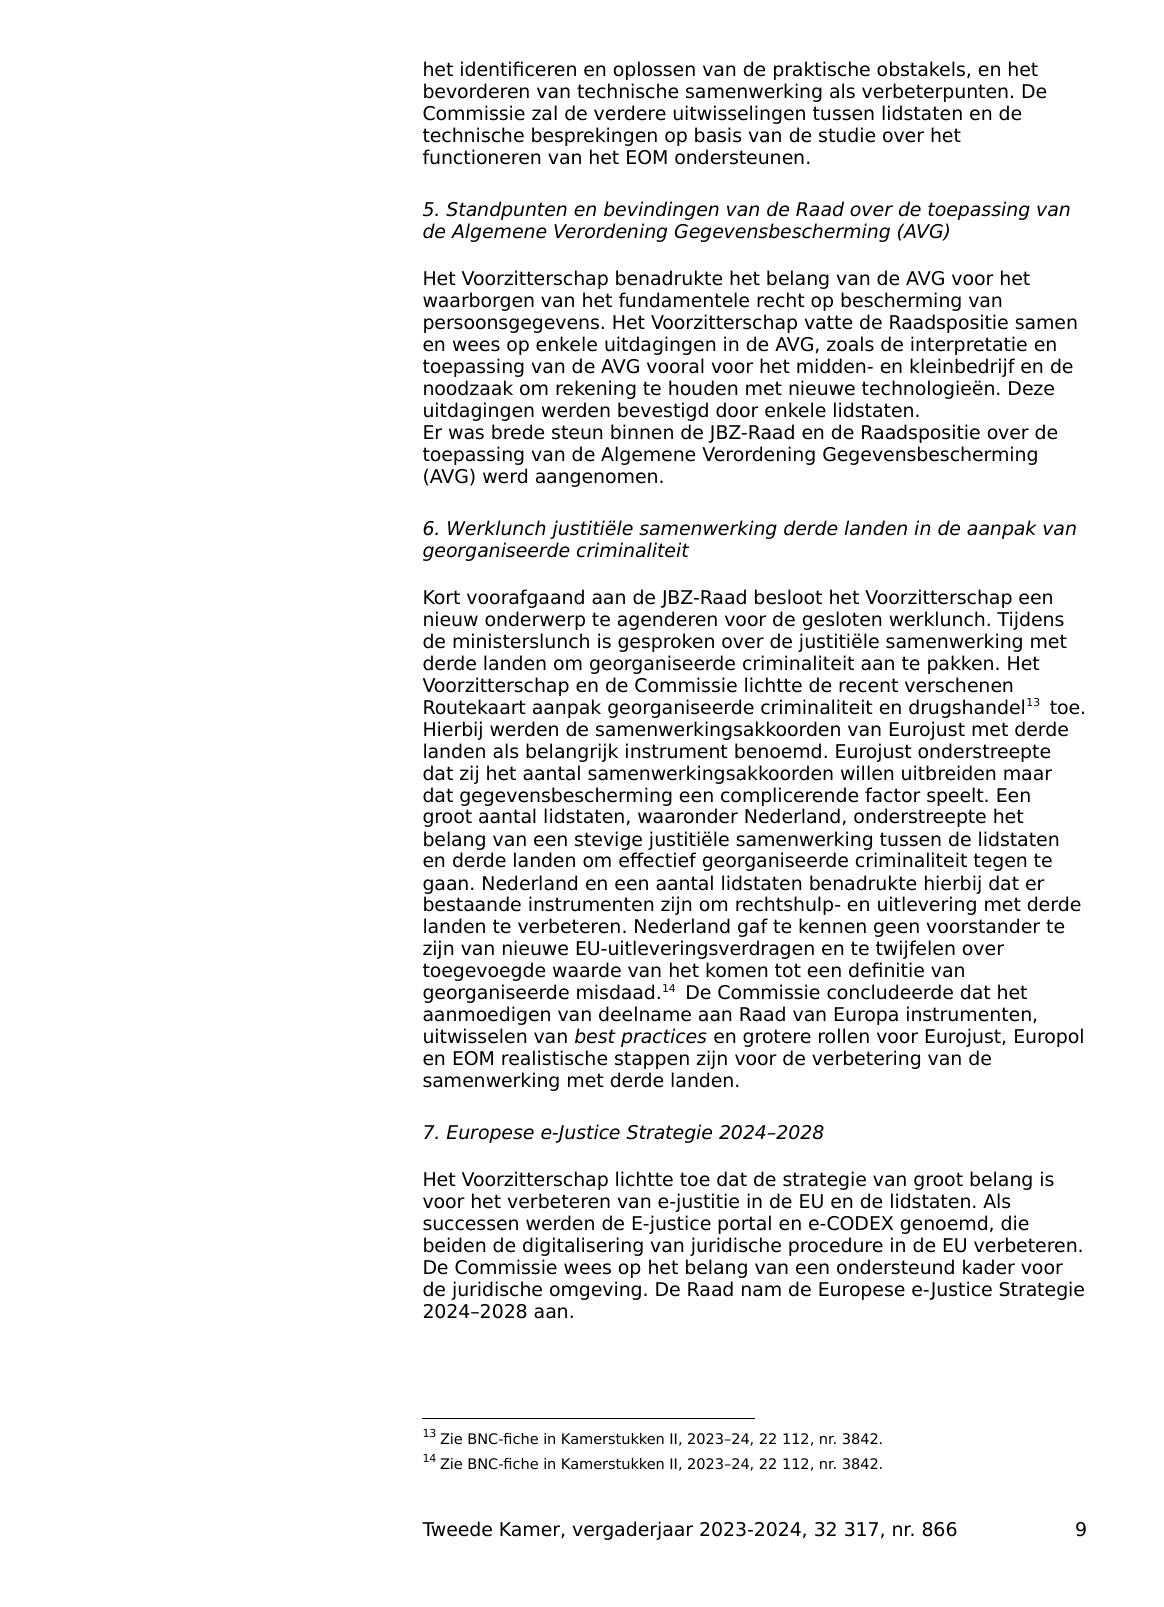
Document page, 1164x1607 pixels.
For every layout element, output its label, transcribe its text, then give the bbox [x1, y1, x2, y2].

subtitle 7. Europese e-Justice Strategie 2024–2028 [422, 1122, 1087, 1144]
text Kort voorafgaand aan de JBZ-Raad besloot het Voorzitterschap een nieuw onderwerp te agenderen voor de gesloten werklunch. Tijdens de ministerslunch is gesproken over de justitiële samenwerking met derde landen om georganiseerde criminaliteit aan te pakken. Het Voorzitterschap en de Commissie lichtte de recent verschenen Routekaart aanpak georganiseerde criminaliteit en drugshandel toe. Hierbij werden de samenwerkingsakkoorden van Eurojust met derde landen als belangrijk instrument benoemd. Eurojust onderstreepte dat zij het aantal samenwerkingsakkoorden willen uitbreiden maar dat gegevensbescherming een complicerende factor speelt. Een groot aantal lidstaten, waaronder Nederland, onderstreepte het belang van een stevige justitiële samenwerking tussen de lidstaten en derde landen om effectief georganiseerde criminaliteit tegen te gaan. Nederland en een aantal lidstaten benadrukte hierbij dat er bestaande instrumenten zijn om rechtshulp- en uitlevering met derde landen te verbeteren. Nederland gaf te kennen geen voorstander te zijn van nieuwe EU-uitleveringsverdragen en te twijfelen over toegevoegde waarde van het komen tot een definitie van georganiseerde misdaad. De Commissie concludeerde dat het aanmoedigen van deelname aan Raad van Europa instrumenten, uitwisselen van best practices en grotere rollen voor Eurojust, Europol en EOM realistische stappen zijn voor de verbetering van de samenwerking met derde landen. [422, 587, 1087, 1092]
text Zie BNC-fiche in Kamerstukken II, 2023–24, 22 112, nr. 3842. [422, 1452, 1087, 1474]
subtitle 5. Standpunten en bevindingen van de Raad over de toepassing van de Algemene Verordening Gegevensbescherming (AVG) [422, 199, 1087, 243]
text Het Voorzitterschap lichtte toe dat de strategie van groot belang is voor het verbeteren van e-justitie in de EU en de lidstaten. Als successen werden de E-justice portal en e-CODEX genoemd, die beiden de digitalisering van juridische procedure in de EU verbeteren. De Commissie wees op het belang van een ondersteund kader voor de juridische omgeving. De Raad nam de Europese e-Justice Strategie 2024–2028 aan. [422, 1169, 1087, 1323]
text Zie BNC-fiche in Kamerstukken II, 2023–24, 22 112, nr. 3842. [422, 1427, 1087, 1449]
text Er was brede steun binnen de JBZ-Raad en de Raadspositie over de toepassing van de Algemene Verordening Gegevensbescherming (AVG) werd aangenomen. [422, 422, 1087, 488]
text Het Voorzitterschap benadrukte het belang van de AVG voor het waarborgen van het fundamentele recht op bescherming van persoonsgegevens. Het Voorzitterschap vatte de Raadspositie samen en wees op enkele uitdagingen in de AVG, zoals de interpretatie en toepassing van de AVG vooral voor het midden- en kleinbedrijf en de noodzaak om rekening te houden met nieuwe technologieën. Deze uitdagingen werden bevestigd door enkele lidstaten. [422, 268, 1087, 422]
subtitle 6. Werklunch justitiële samenwerking derde landen in de aanpak van georganiseerde criminaliteit [422, 518, 1087, 562]
text het identificeren en oplossen van de praktische obstakels, en het bevorderen van technische samenwerking als verbeterpunten. De Commissie zal de verdere uitwisselingen tussen lidstaten en de technische besprekingen op basis van de studie over het functioneren van het EOM ondersteunen. [422, 59, 1087, 169]
